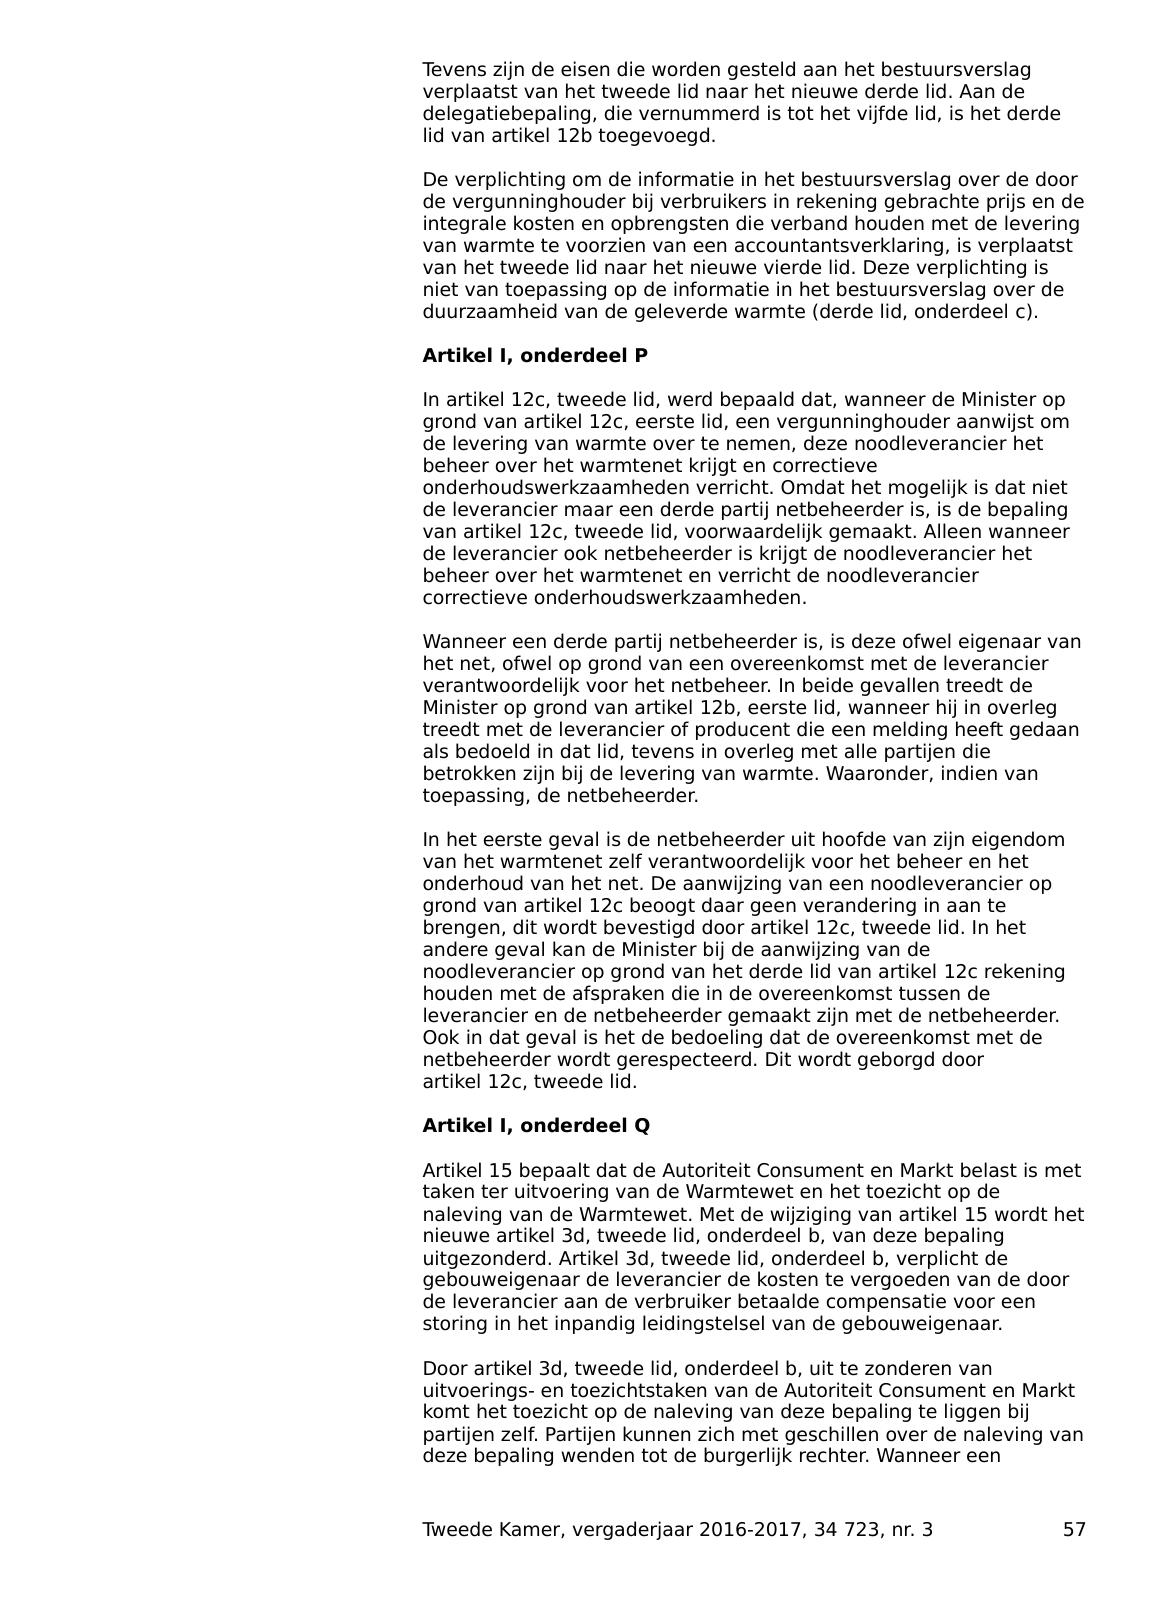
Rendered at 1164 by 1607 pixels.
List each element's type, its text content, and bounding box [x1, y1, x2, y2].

text Artikel 15 bepaalt dat de Autoriteit Consument en Markt belast is met taken ter uitvoering van de Warmtewet en het toezicht op de naleving van de Warmtewet. Met de wijziging van artikel 15 wordt het nieuwe artikel 3d, tweede lid, onderdeel b, van deze bepaling uitgezonderd. Artikel 3d, tweede lid, onderdeel b, verplicht de gebouweigenaar de leverancier de kosten te vergoeden van de door de leverancier aan de verbruiker betaalde compensatie voor een storing in het inpandig leidingstelsel van de gebouweigenaar. [422, 1159, 1087, 1335]
text In het eerste geval is de netbeheerder uit hoofde van zijn eigendom van het warmtenet zelf verantwoordelijk voor het beheer en het onderhoud van het net. De aanwijzing van een noodleverancier op grond van artikel 12c beoogt daar geen verandering in aan te brengen, dit wordt bevestigd door artikel 12c, tweede lid. In het andere geval kan de Minister bij de aanwijzing van de noodleverancier op grond van het derde lid van artikel 12c rekening houden met de afspraken die in de overeenkomst tussen de leverancier en de netbeheerder gemaakt zijn met de netbeheerder. Ook in dat geval is het de bedoeling dat de overeenkomst met de netbeheerder wordt gerespecteerd. Dit wordt geborgd door artikel 12c, tweede lid. [422, 829, 1087, 1093]
text Door artikel 3d, tweede lid, onderdeel b, uit te zonderen van uitvoerings- en toezichtstaken van de Autoriteit Consument en Markt komt het toezicht op de naleving van deze bepaling te liggen bij partijen zelf. Partijen kunnen zich met geschillen over de naleving van deze bepaling wenden tot de burgerlijk rechter. Wanneer een [422, 1357, 1087, 1467]
text Wanneer een derde partij netbeheerder is, is deze ofwel eigenaar van het net, ofwel op grond van een overeenkomst met de leverancier verantwoordelijk voor het netbeheer. In beide gevallen treedt de Minister op grond van artikel 12b, eerste lid, wanneer hij in overleg treedt met de leverancier of producent die een melding heeft gedaan als bedoeld in dat lid, tevens in overleg met alle partijen die betrokken zijn bij de levering van warmte. Waaronder, indien van toepassing, de netbeheerder. [422, 631, 1087, 807]
subtitle Artikel I, onderdeel Q [422, 1115, 1087, 1137]
subtitle Artikel I, onderdeel P [422, 345, 1087, 367]
text Tevens zijn de eisen die worden gesteld aan het bestuursverslag verplaatst van het tweede lid naar het nieuwe derde lid. Aan de delegatiebepaling, die vernummerd is tot het vijfde lid, is het derde lid van artikel 12b toegevoegd. [422, 59, 1087, 147]
text In artikel 12c, tweede lid, werd bepaald dat, wanneer de Minister op grond van artikel 12c, eerste lid, een vergunninghouder aanwijst om de levering van warmte over te nemen, deze noodleverancier het beheer over het warmtenet krijgt en correctieve onderhoudswerkzaamheden verricht. Omdat het mogelijk is dat niet de leverancier maar een derde partij netbeheerder is, is de bepaling van artikel 12c, tweede lid, voorwaardelijk gemaakt. Alleen wanneer de leverancier ook netbeheerder is krijgt de noodleverancier het beheer over het warmtenet en verricht de noodleverancier correctieve onderhoudswerkzaamheden. [422, 389, 1087, 609]
text De verplichting om de informatie in het bestuursverslag over de door de vergunninghouder bij verbruikers in rekening gebrachte prijs en de integrale kosten en opbrengsten die verband houden met de levering van warmte te voorzien van een accountantsverklaring, is verplaatst van het tweede lid naar het nieuwe vierde lid. Deze verplichting is niet van toepassing op de informatie in het bestuursverslag over de duurzaamheid van de geleverde warmte (derde lid, onderdeel c). [422, 169, 1087, 323]
